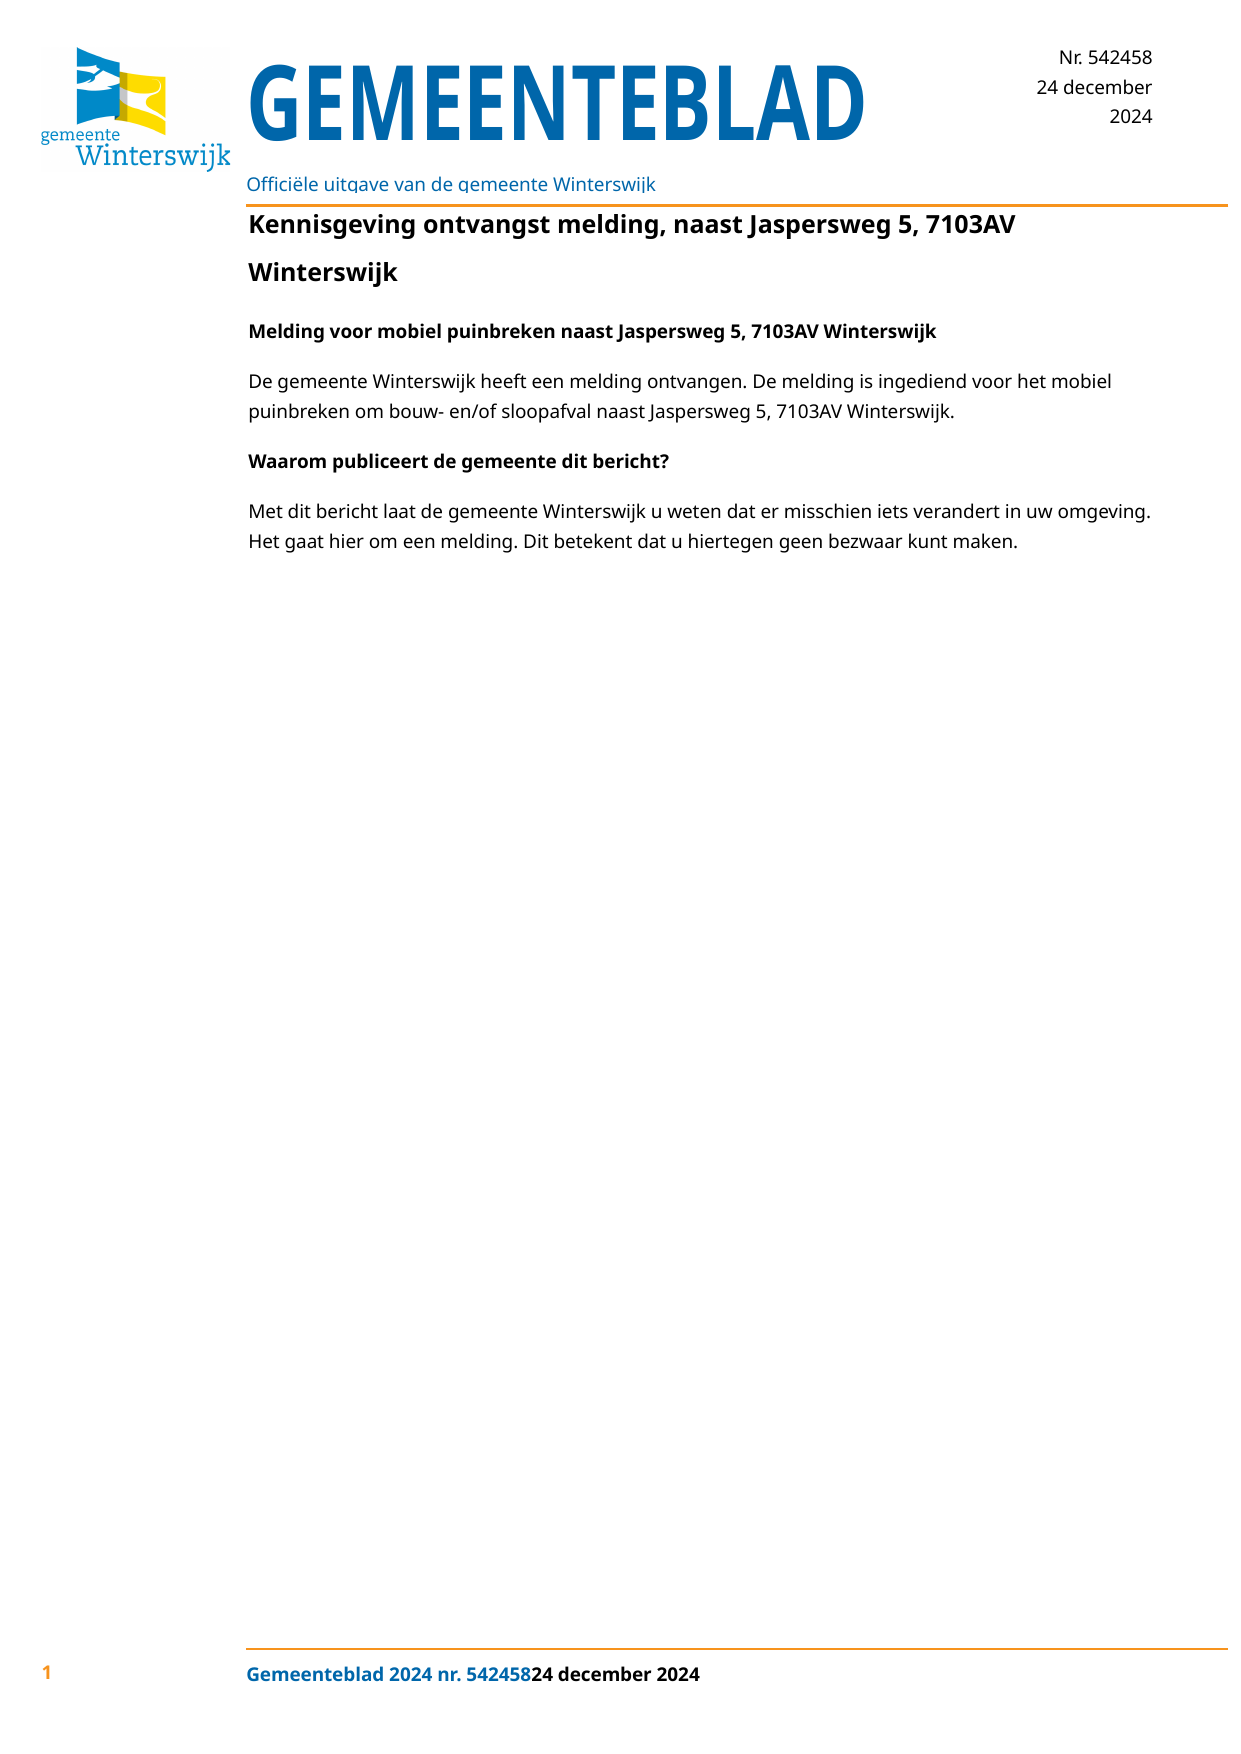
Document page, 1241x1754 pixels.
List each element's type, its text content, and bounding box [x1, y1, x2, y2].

picture [225, 153, 231, 162]
text Waarom publiceert de gemeente dit bericht? [248, 448, 1152, 474]
picture [41, 47, 231, 172]
text Kennisgeving ontvangst melding, naast Jaspersweg 5, 7103AV Winterswijk [248, 207, 1152, 288]
text Met dit bericht laat de gemeente Winterswijk u weten dat er misschien iets verandert in uw omgeving. Het gaat hier om een melding. Dit betekent dat u hiertegen geen bezwaar kunt maken. [248, 499, 1152, 554]
text De gemeente Winterswijk heeft een melding ontvangen. De melding is ingediend voor het mobiel puinbreken om bouw- en/of sloopafval naast Jaspersweg 5, 7103AV Winterswijk. [248, 368, 1152, 424]
text Melding voor mobiel puinbreken naast Jaspersweg 5, 7103AV Winterswijk [248, 318, 1152, 344]
